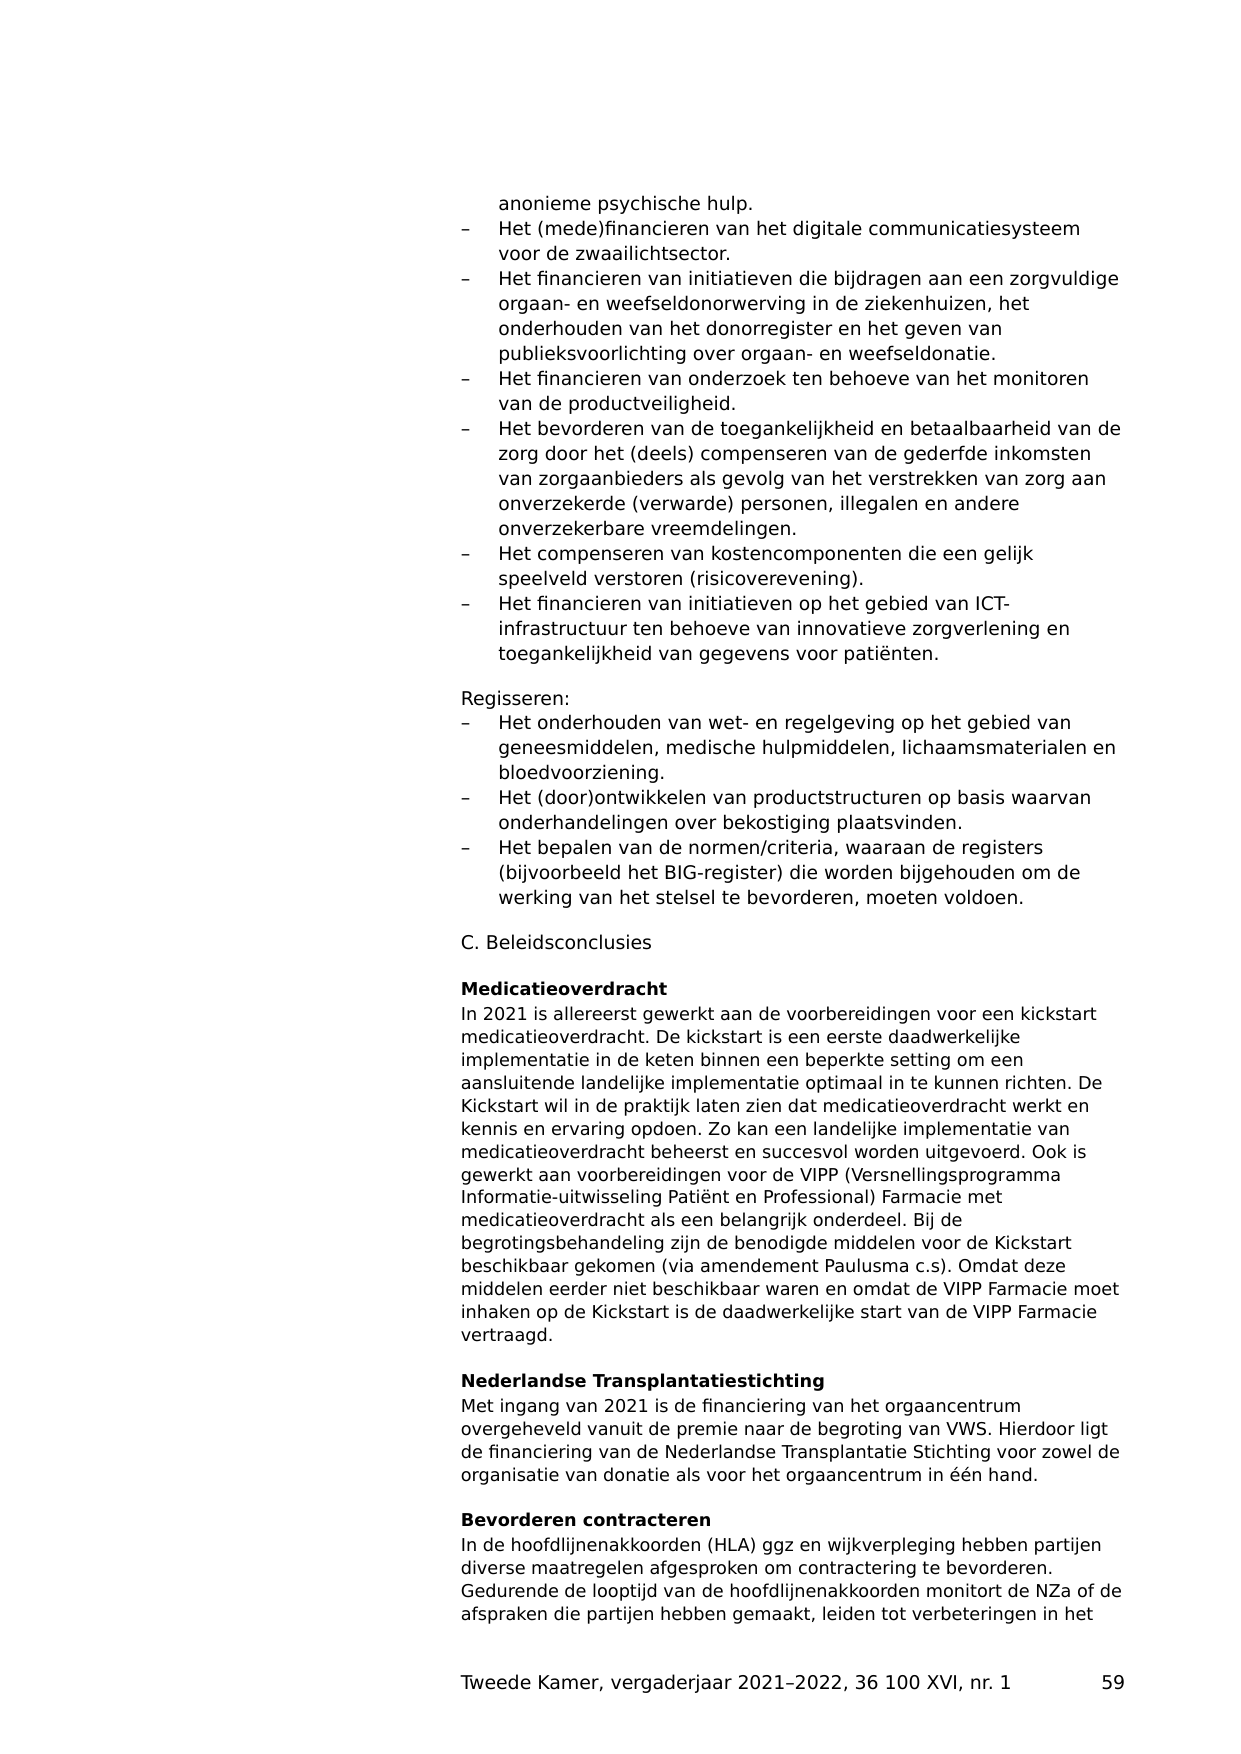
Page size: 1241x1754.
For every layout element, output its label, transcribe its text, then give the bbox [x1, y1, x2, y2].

list anonieme psychische hulp. [461, 191, 1125, 216]
list Het financieren van onderzoek ten behoeve van het monitoren van de productveiligheid. [461, 366, 1125, 416]
list Het financieren van initiatieven die bijdragen aan een zorgvuldige orgaan- en weefseldonorwerving in de ziekenhuizen, het onderhouden van het donorregister en het geven van publieksvoorlichting over orgaan- en weefseldonatie. [461, 266, 1125, 366]
list Het financieren van initiatieven op het gebied van ICT-infrastructuur ten behoeve van innovatieve zorgverlening en toegankelijkheid van gegevens voor patiënten. [461, 591, 1125, 666]
text In 2021 is allereerst gewerkt aan de voorbereidingen voor een kickstart medicatieoverdracht. De kickstart is een eerste daadwerkelijke implementatie in de keten binnen een beperkte setting om een aansluitende landelijke implementatie optimaal in te kunnen richten. De Kickstart wil in de praktijk laten zien dat medicatieoverdracht werkt en kennis en ervaring opdoen. Zo kan een landelijke implementatie van medicatieoverdracht beheerst en succesvol worden uitgevoerd. Ook is gewerkt aan voorbereidingen voor de VIPP (Versnellingsprogramma Informatie-uitwisseling Patiënt en Professional) Farmacie met medicatieoverdracht als een belangrijk onderdeel. Bij de begrotingsbehandeling zijn de benodigde middelen voor de Kickstart beschikbaar gekomen (via amendement Paulusma c.s). Omdat deze middelen eerder niet beschikbaar waren en omdat de VIPP Farmacie moet inhaken op de Kickstart is de daadwerkelijke start van de VIPP Farmacie vertraagd. [461, 1002, 1125, 1346]
text Medicatieoverdracht [461, 977, 1125, 1000]
text Bevorderen contracteren [461, 1508, 1125, 1531]
list Het (door)ontwikkelen van productstructuren op basis waarvan onderhandelingen over bekostiging plaatsvinden. [461, 785, 1125, 835]
title C. Beleidsconclusies [461, 932, 1125, 954]
text Regisseren: [461, 688, 1125, 710]
text Met ingang van 2021 is de financiering van het orgaancentrum overgeheveld vanuit de premie naar de begroting van VWS. Hierdoor ligt de financiering van de Nederlandse Transplantatie Stichting voor zowel de organisatie van donatie als voor het orgaancentrum in één hand. [461, 1394, 1125, 1486]
list Het (mede)financieren van het digitale communicatiesysteem voor de zwaailichtsector. [461, 216, 1125, 266]
list Het onderhouden van wet- en regelgeving op het gebied van geneesmiddelen, medische hulpmiddelen, lichaamsmaterialen en bloedvoorziening. [461, 710, 1125, 785]
list Het bepalen van de normen/criteria, waaraan de registers (bijvoorbeeld het BIG-register) die worden bijgehouden om de werking van het stelsel te bevorderen, moeten voldoen. [461, 835, 1125, 910]
text In de hoofdlijnenakkoorden (HLA) ggz en wijkverpleging hebben partijen diverse maatregelen afgesproken om contractering te bevorderen. Gedurende de looptijd van de hoofdlijnenakkoorden monitort de NZa of de afspraken die partijen hebben gemaakt, leiden tot verbeteringen in het [461, 1533, 1125, 1625]
text Nederlandse Transplantatiestichting [461, 1369, 1125, 1392]
list Het compenseren van kostencomponenten die een gelijk speelveld verstoren (risicoverevening). [461, 541, 1125, 591]
list Het bevorderen van de toegankelijkheid en betaalbaarheid van de zorg door het (deels) compenseren van de gederfde inkomsten van zorgaanbieders als gevolg van het verstrekken van zorg aan onverzekerde (verwarde) personen, illegalen en andere onverzekerbare vreemdelingen. [461, 416, 1125, 541]
